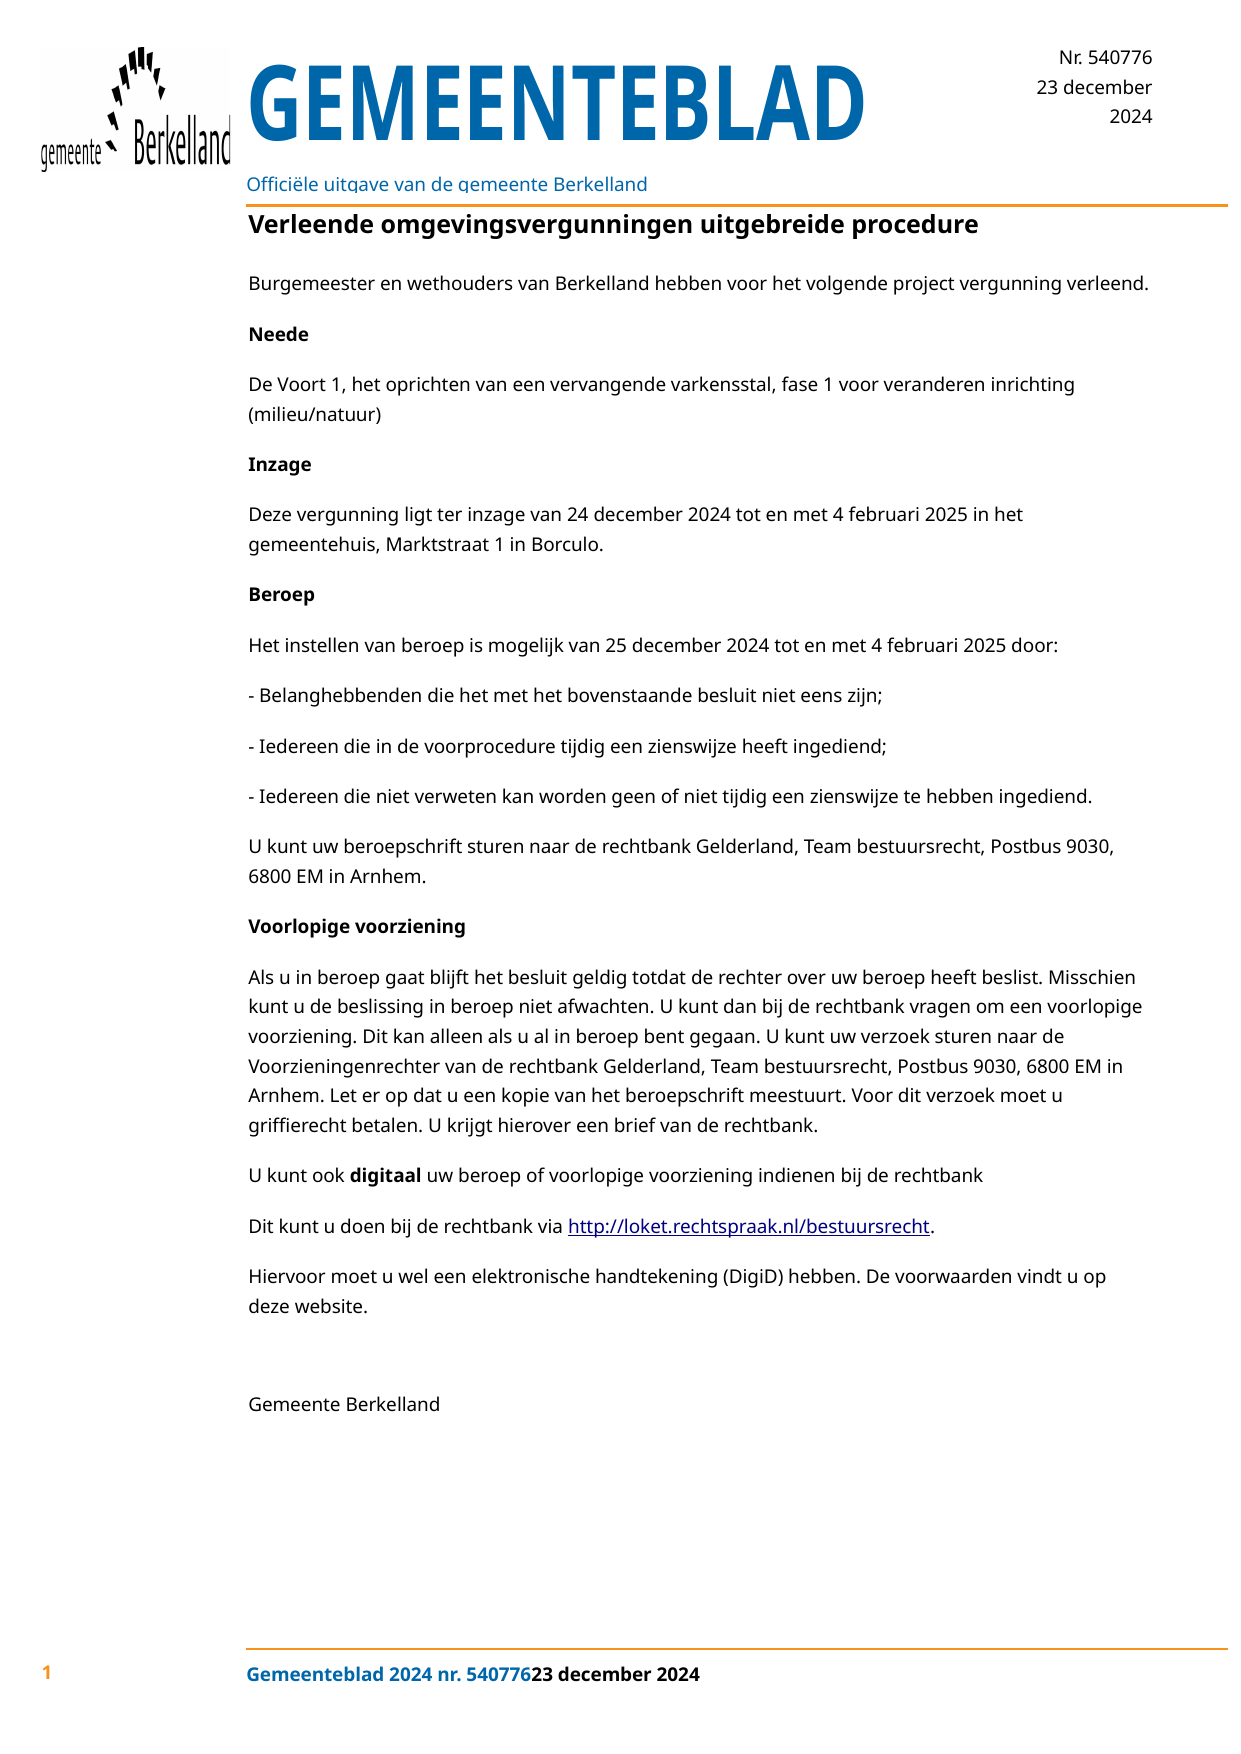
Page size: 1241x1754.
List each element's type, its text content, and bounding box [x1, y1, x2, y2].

text Het instellen van beroep is mogelijk van 25 december 2024 tot en met 4 februari 2025 door: [248, 632, 1152, 658]
text U kunt ook digitaal uw beroep of voorlopige voorziening indienen bij de rechtbank [248, 1162, 1152, 1188]
text U kunt uw beroepschrift sturen naar de rechtbank Gelderland, Team bestuursrecht, Postbus 9030, 6800 EM in Arnhem. [248, 834, 1152, 889]
text Beroep [248, 582, 1152, 607]
text Neede [248, 321, 1152, 346]
text - Iedereen die niet verweten kan worden geen of niet tijdig een zienswijze te hebben ingediend. [248, 783, 1152, 809]
text De Voort 1, het oprichten van een vervangende varkensstal, fase 1 voor veranderen inrichting (milieu/natuur) [248, 371, 1152, 426]
picture [41, 47, 231, 172]
text Deze vergunning ligt ter inzage van 24 december 2024 tot en met 4 februari 2025 in het gemeentehuis, Marktstraat 1 in Borculo. [248, 502, 1152, 557]
text Gemeente Berkelland [248, 1391, 1152, 1417]
text Inzage [248, 451, 1152, 477]
text Hiervoor moet u wel een elektronische handtekening (DigiD) hebben. De voorwaarden vindt u op deze website. [248, 1263, 1152, 1318]
text Als u in beroep gaat blijft het besluit geldig totdat de rechter over uw beroep heeft beslist. Misschien kunt u de beslissing in beroep niet afwachten. U kunt dan bij de rechtbank vragen om een voorlopige voorziening. Dit kan alleen als u al in beroep bent gegaan. U kunt uw verzoek sturen naar de Voorzieningenrechter van de rechtbank Gelderland, Team bestuursrecht, Postbus 9030, 6800 EM in Arnhem. Let er op dat u een kopie van het beroepschrift meestuurt. Voor dit verzoek moet u griffierecht betalen. U krijgt hierover een brief van de rechtbank. [248, 964, 1152, 1138]
text - Iedereen die in de voorprocedure tijdig een zienswijze heeft ingediend; [248, 733, 1152, 758]
text Dit kunt u doen bij de rechtbank via http://loket.rechtspraak.nl/bestuursrecht. [248, 1213, 1152, 1238]
text Verleende omgevingsvergunningen uitgebreide procedure [248, 207, 1152, 241]
text Voorlopige voorziening [248, 914, 1152, 939]
text Burgemeester en wethouders van Berkelland hebben voor het volgende project vergunning verleend. [248, 270, 1152, 296]
text - Belanghebbenden die het met het bovenstaande besluit niet eens zijn; [248, 682, 1152, 708]
